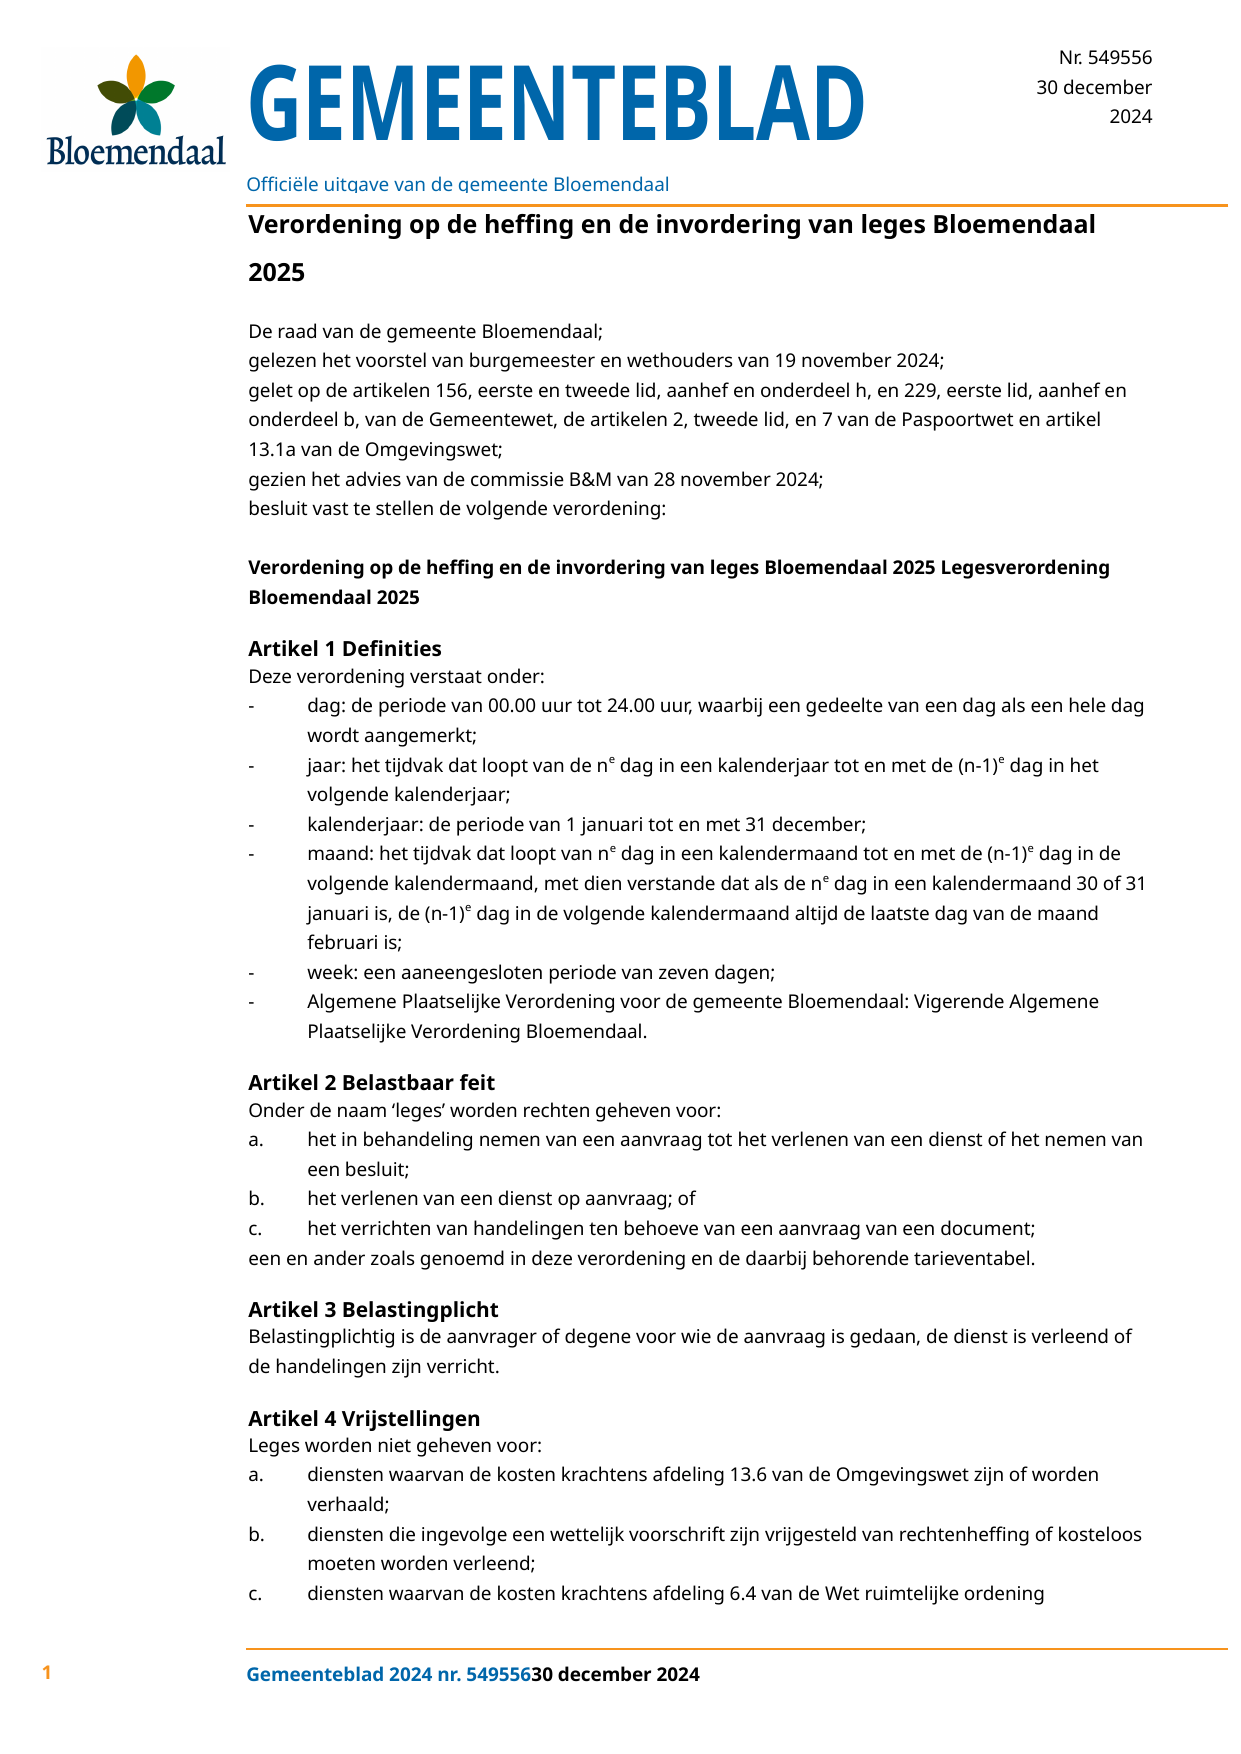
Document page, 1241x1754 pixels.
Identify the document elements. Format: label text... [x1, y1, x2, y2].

text Belastingplichtig is de aanvrager of degene voor wie de aanvraag is gedaan, de dienst is verleend of de handelingen zijn verricht. [248, 1324, 1152, 1379]
picture [41, 47, 231, 172]
text Artikel 1 Definities [248, 634, 1152, 663]
list diensten waarvan de kosten krachtens afdeling 6.4 van de Wet ruimtelijke ordening [248, 1580, 1152, 1606]
text een en ander zoals genoemd in deze verordening en de daarbij behorende tarieventabel. [248, 1245, 1152, 1271]
text De raad van de gemeente Bloemendaal; [248, 318, 1152, 344]
text Deze verordening verstaat onder: [248, 663, 1152, 689]
list dag: de periode van 00.00 uur tot 24.00 uur, waarbij een gedeelte van een dag als een hele dag wordt aangemerkt; [248, 693, 1152, 748]
list Algemene Plaatselijke Verordening voor de gemeente Bloemendaal: Vigerende Algemene Plaatselijke Verordening Bloemendaal. [248, 988, 1152, 1044]
list het in behandeling nemen van een aanvraag tot het verlenen van een dienst of het nemen van een besluit; [248, 1126, 1152, 1182]
list jaar: het tijdvak dat loopt van de ne dag in een kalenderjaar tot en met de (n-1)e dag in het volgende kalenderjaar; [248, 752, 1152, 807]
text Artikel 4 Vrijstellingen [248, 1404, 1152, 1432]
text Verordening op de heffing en de invordering van leges Bloemendaal 2025 [248, 207, 1152, 288]
text gelet op de artikelen 156, eerste en tweede lid, aanhef en onderdeel h, en 229, eerste lid, aanhef en onderdeel b, van de Gemeentewet, de artikelen 2, tweede lid, en 7 van de Paspoortwet en artikel 13.1a van de Omgevingswet; [248, 377, 1152, 462]
list diensten die ingevolge een wettelijk voorschrift zijn vrijgesteld van rechtenheffing of kosteloos moeten worden verleend; [248, 1521, 1152, 1576]
text gezien het advies van de commissie B&M van 28 november 2024; [248, 466, 1152, 492]
text Verordening op de heffing en de invordering van leges Bloemendaal 2025 Legesverordening Bloemendaal 2025 [248, 554, 1152, 610]
text Leges worden niet geheven voor: [248, 1432, 1152, 1458]
list kalenderjaar: de periode van 1 januari tot en met 31 december; [248, 811, 1152, 837]
list week: een aaneengesloten periode van zeven dagen; [248, 959, 1152, 984]
list het verlenen van een dienst op aanvraag; of [248, 1186, 1152, 1211]
text Artikel 3 Belastingplicht [248, 1295, 1152, 1324]
text besluit vast te stellen de volgende verordening: [248, 495, 1152, 521]
text Onder de naam ‘leges’ worden rechten geheven voor: [248, 1097, 1152, 1123]
list diensten waarvan de kosten krachtens afdeling 13.6 van de Omgevingswet zijn of worden verhaald; [248, 1462, 1152, 1517]
text Artikel 2 Belastbaar feit [248, 1068, 1152, 1097]
list maand: het tijdvak dat loopt van ne dag in een kalendermaand tot en met de (n-1)e dag in de volgende kalendermaand, met dien verstande dat als de ne dag in een kalendermaand 30 of 31 januari is, de (n-1)e dag in de volgende kalendermaand altijd de laatste dag van de maand februari is; [248, 841, 1152, 955]
list het verrichten van handelingen ten behoeve van een aanvraag van een document; [248, 1215, 1152, 1241]
text gelezen het voorstel van burgemeester en wethouders van 19 november 2024; [248, 347, 1152, 373]
